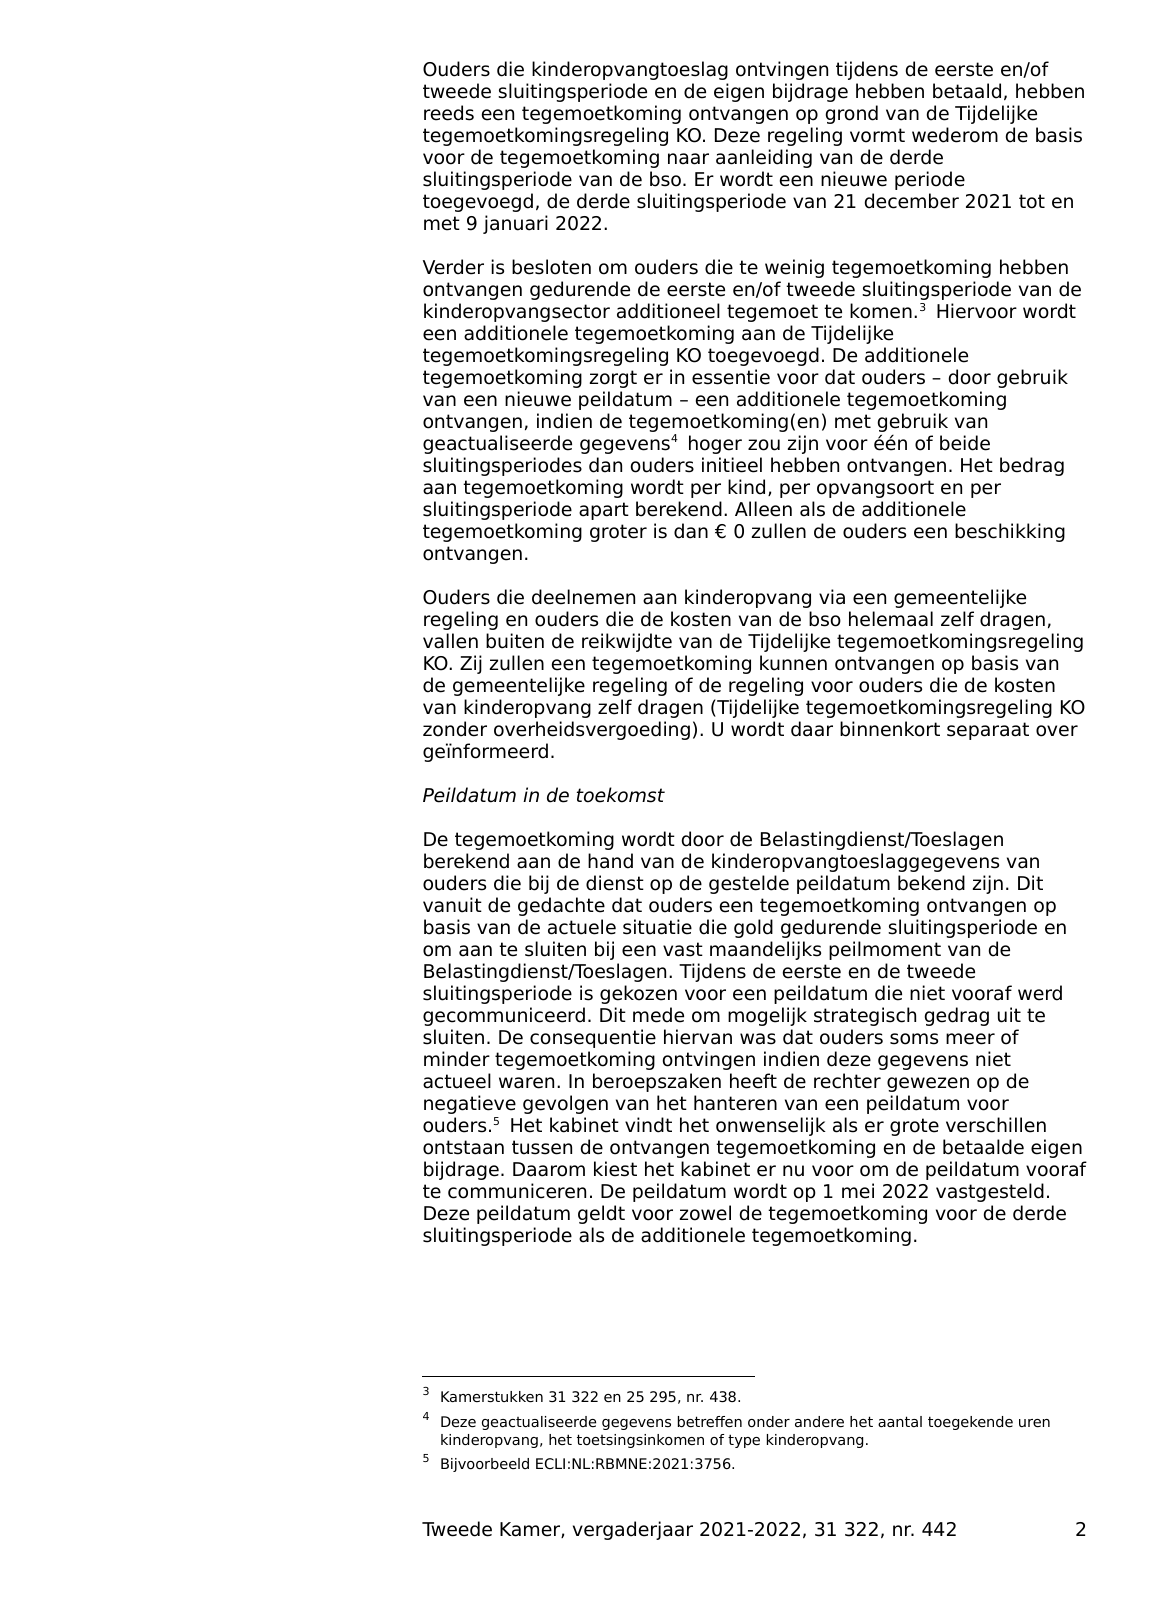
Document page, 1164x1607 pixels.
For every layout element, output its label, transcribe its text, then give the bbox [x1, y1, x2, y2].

text Bijvoorbeeld ECLI:NL:RBMNE:2021:3756. [422, 1452, 1087, 1474]
text Deze geactualiseerde gegevens betreffen onder andere het aantal toegekende uren kinderopvang, het toetsingsinkomen of type kinderopvang. [422, 1410, 1087, 1449]
subtitle Peildatum in de toekomst [422, 785, 1087, 807]
text Verder is besloten om ouders die te weinig tegemoetkoming hebben ontvangen gedurende de eerste en/of tweede sluitingsperiode van de kinderopvangsector additioneel tegemoet te komen. Hiervoor wordt een additionele tegemoetkoming aan de Tijdelijke tegemoetkomingsregeling KO toegevoegd. De additionele tegemoetkoming zorgt er in essentie voor dat ouders – door gebruik van een nieuwe peildatum – een additionele tegemoetkoming ontvangen, indien de tegemoetkoming(en) met gebruik van geactualiseerde gegevens hoger zou zijn voor één of beide sluitingsperiodes dan ouders initieel hebben ontvangen. Het bedrag aan tegemoetkoming wordt per kind, per opvangsoort en per sluitingsperiode apart berekend. Alleen als de additionele tegemoetkoming groter is dan € 0 zullen de ouders een beschikking ontvangen. [422, 257, 1087, 565]
text Kamerstukken 31 322 en 25 295, nr. 438. [422, 1385, 1087, 1407]
text De tegemoetkoming wordt door de Belastingdienst/Toeslagen berekend aan de hand van de kinderopvangtoeslaggegevens van ouders die bij de dienst op de gestelde peildatum bekend zijn. Dit vanuit de gedachte dat ouders een tegemoetkoming ontvangen op basis van de actuele situatie die gold gedurende sluitingsperiode en om aan te sluiten bij een vast maandelijks peilmoment van de Belastingdienst/Toeslagen. Tijdens de eerste en de tweede sluitingsperiode is gekozen voor een peildatum die niet vooraf werd gecommuniceerd. Dit mede om mogelijk strategisch gedrag uit te sluiten. De consequentie hiervan was dat ouders soms meer of minder tegemoetkoming ontvingen indien deze gegevens niet actueel waren. In beroepszaken heeft de rechter gewezen op de negatieve gevolgen van het hanteren van een peildatum voor ouders. Het kabinet vindt het onwenselijk als er grote verschillen ontstaan tussen de ontvangen tegemoetkoming en de betaalde eigen bijdrage. Daarom kiest het kabinet er nu voor om de peildatum vooraf te communiceren. De peildatum wordt op 1 mei 2022 vastgesteld. Deze peildatum geldt voor zowel de tegemoetkoming voor de derde sluitingsperiode als de additionele tegemoetkoming. [422, 829, 1087, 1247]
text Ouders die deelnemen aan kinderopvang via een gemeentelijke regeling en ouders die de kosten van de bso helemaal zelf dragen, vallen buiten de reikwijdte van de Tijdelijke tegemoetkomingsregeling KO. Zij zullen een tegemoetkoming kunnen ontvangen op basis van de gemeentelijke regeling of de regeling voor ouders die de kosten van kinderopvang zelf dragen (Tijdelijke tegemoetkomingsregeling KO zonder overheidsvergoeding). U wordt daar binnenkort separaat over geïnformeerd. [422, 587, 1087, 763]
text Ouders die kinderopvangtoeslag ontvingen tijdens de eerste en/of tweede sluitingsperiode en de eigen bijdrage hebben betaald, hebben reeds een tegemoetkoming ontvangen op grond van de Tijdelijke tegemoetkomingsregeling KO. Deze regeling vormt wederom de basis voor de tegemoetkoming naar aanleiding van de derde sluitingsperiode van de bso. Er wordt een nieuwe periode toegevoegd, de derde sluitingsperiode van 21 december 2021 tot en met 9 januari 2022. [422, 59, 1087, 235]
